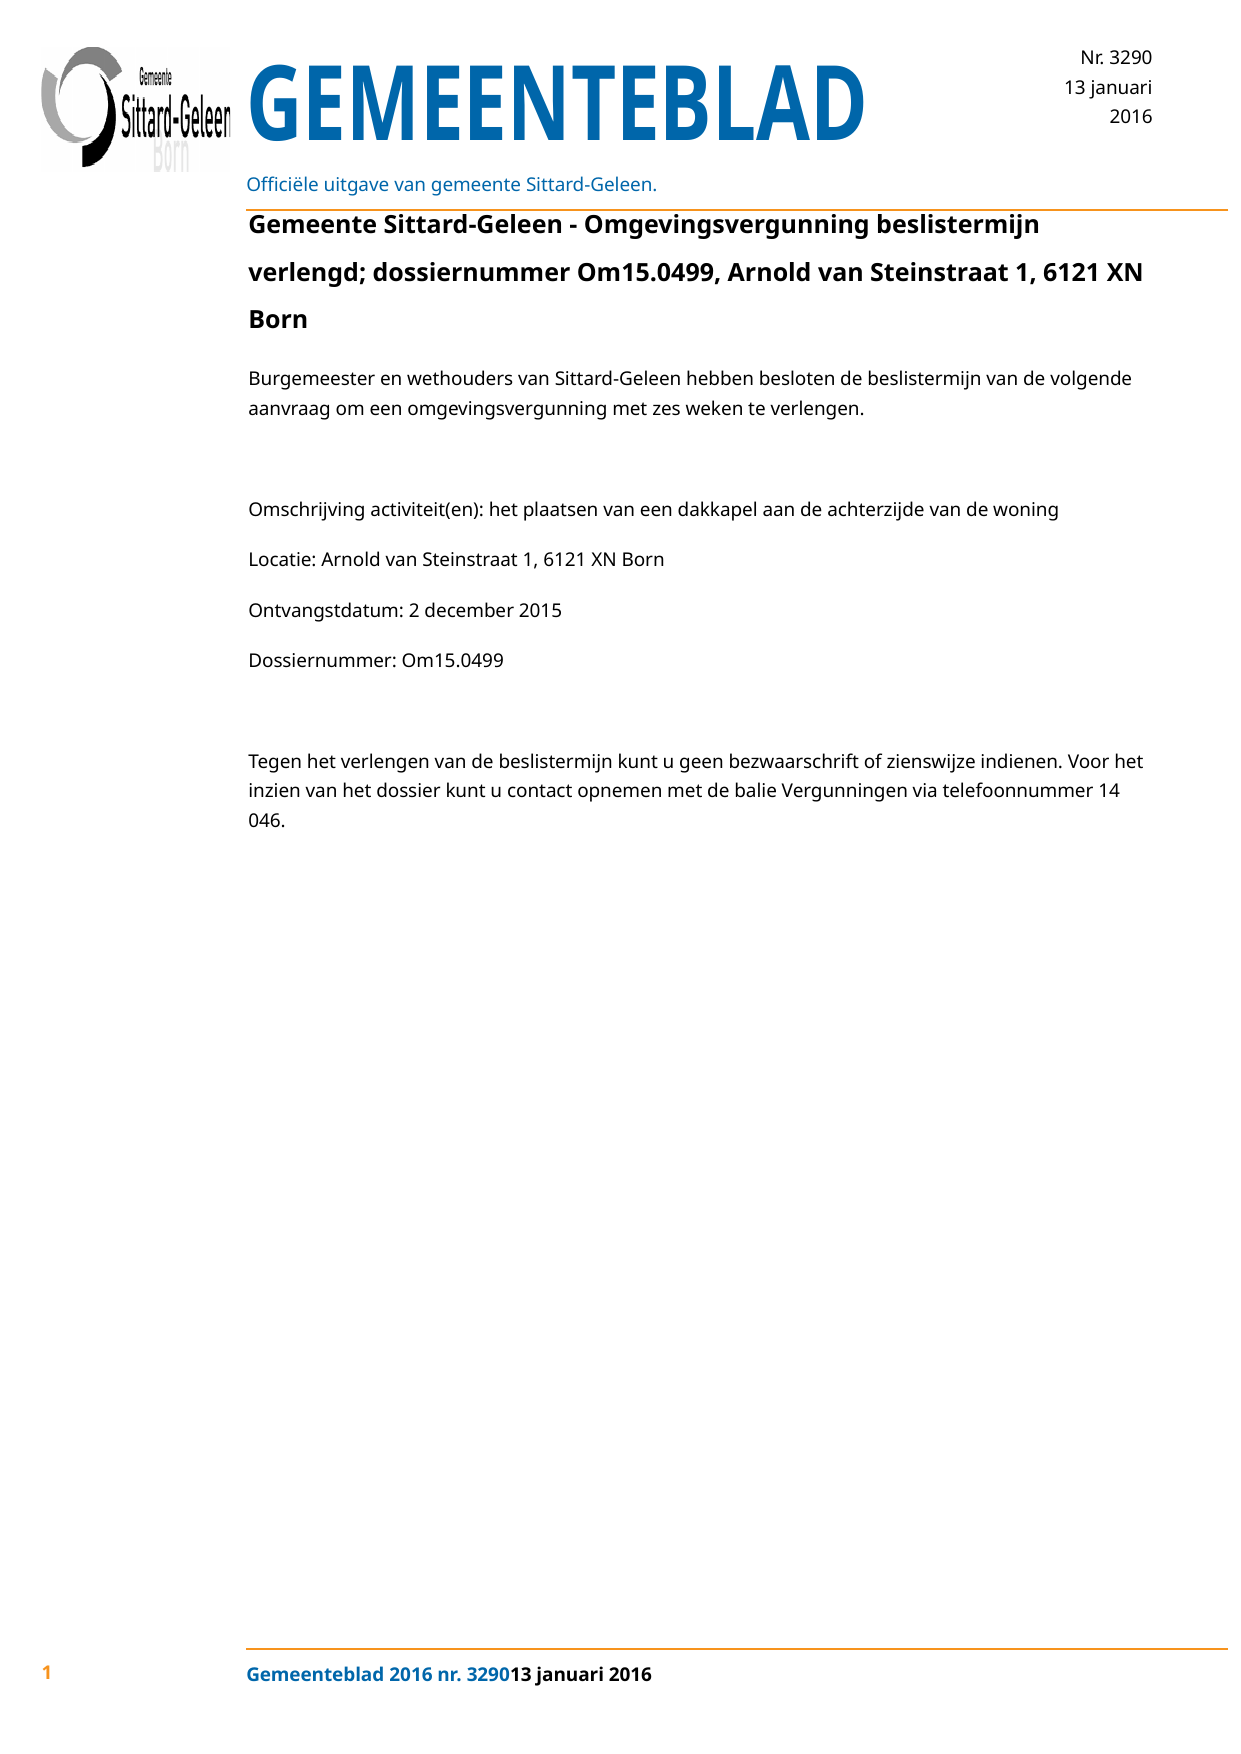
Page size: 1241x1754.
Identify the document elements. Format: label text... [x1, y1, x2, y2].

text Dossiernummer: Om15.0499 [248, 647, 1152, 673]
text Tegen het verlengen van de beslistermijn kunt u geen bezwaarschrift of zienswijze indienen. Voor het inzien van het dossier kunt u contact opnemen met de balie Vergunningen via telefoonnummer 14 046. [248, 748, 1152, 833]
picture [41, 47, 231, 172]
text Ontvangstdatum: 2 december 2015 [248, 597, 1152, 622]
text Locatie: Arnold van Steinstraat 1, 6121 XN Born [248, 546, 1152, 572]
text Gemeente Sittard-Geleen - Omgevingsvergunning beslistermijn verlengd; dossiernummer Om15.0499, Arnold van Steinstraat 1, 6121 XN Born [248, 211, 1152, 336]
text Burgemeester en wethouders van Sittard-Geleen hebben besloten de beslistermijn van de volgende aanvraag om een omgevingsvergunning met zes weken te verlengen. [248, 366, 1152, 421]
text Omschrijving activiteit(en): het plaatsen van een dakkapel aan de achterzijde van de woning [248, 496, 1152, 522]
